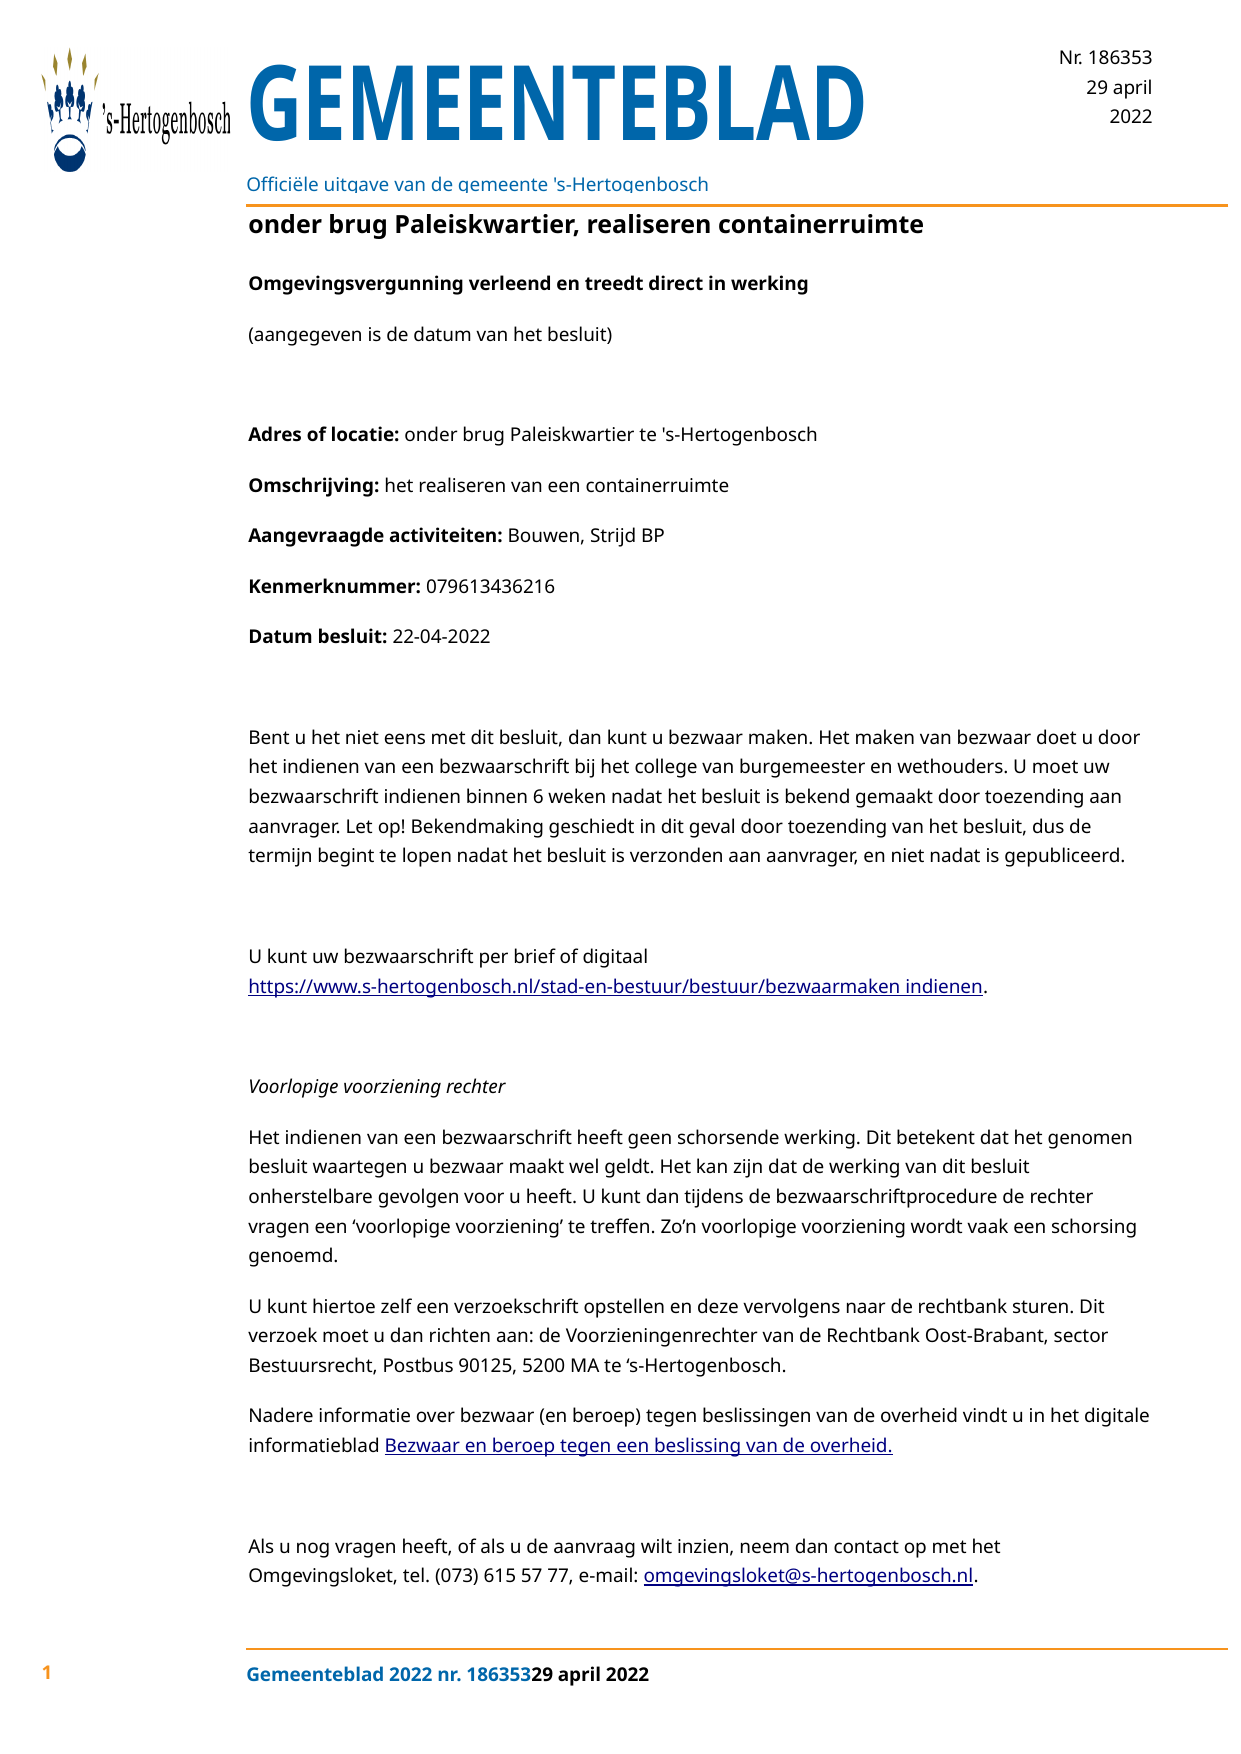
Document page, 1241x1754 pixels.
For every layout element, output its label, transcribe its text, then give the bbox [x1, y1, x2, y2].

text Adres of locatie: onder brug Paleiskwartier te 's-Hertogenbosch [248, 422, 1152, 447]
text (aangegeven is de datum van het besluit) [248, 321, 1152, 346]
text Omgevingsvergunning verleend en treedt direct in werking [248, 270, 1152, 296]
text Het indienen van een bezwaarschrift heeft geen schorsende werking. Dit betekent dat het genomen besluit waartegen u bezwaar maakt wel geldt. Het kan zijn dat de werking van dit besluit onherstelbare gevolgen voor u heeft. U kunt dan tijdens de bezwaarschriftprocedure de rechter vragen een ‘voorlopige voorziening’ te treffen. Zo’n voorlopige voorziening wordt vaak een schorsing genoemd. [248, 1124, 1152, 1268]
text Nadere informatie over bezwaar (en beroep) tegen beslissingen van de overheid vindt u in het digitale informatieblad Bezwaar en beroep tegen een beslissing van de overheid. [248, 1402, 1152, 1458]
picture [41, 47, 231, 172]
text U kunt uw bezwaarschrift per brief of digitaal https://www.s-hertogenbosch.nl/stad-en-bestuur/bestuur/bezwaarmaken indienen. [248, 943, 1152, 998]
text Voorlopige voorziening rechter [248, 1074, 1152, 1099]
text onder brug Paleiskwartier, realiseren containerruimte [248, 207, 1152, 241]
text Aangevraagde activiteiten: Bouwen, Strijd BP [248, 522, 1152, 548]
text Datum besluit: 22-04-2022 [248, 623, 1152, 649]
text Kenmerknummer: 079613436216 [248, 573, 1152, 598]
text Omschrijving: het realiseren van een containerruimte [248, 472, 1152, 498]
text Bent u het niet eens met dit besluit, dan kunt u bezwaar maken. Het maken van bezwaar doet u door het indienen van een bezwaarschrift bij het college van burgemeester en wethouders. U moet uw bezwaarschrift indienen binnen 6 weken nadat het besluit is bekend gemaakt door toezending aan aanvrager. Let op! Bekendmaking geschiedt in dit geval door toezending van het besluit, dus de termijn begint te lopen nadat het besluit is verzonden aan aanvrager, en niet nadat is gepubliceerd. [248, 724, 1152, 868]
text Als u nog vragen heeft, of als u de aanvraag wilt inzien, neem dan contact op met het Omgevingsloket, tel. (073) 615 57 77, e-mail: omgevingsloket@s-hertogenbosch.nl. [248, 1533, 1152, 1588]
text U kunt hiertoe zelf een verzoekschrift opstellen en deze vervolgens naar de rechtbank sturen. Dit verzoek moet u dan richten aan: de Voorzieningenrechter van de Rechtbank Oost-Brabant, sector Bestuursrecht, Postbus 90125, 5200 MA te ‘s-Hertogenbosch. [248, 1293, 1152, 1378]
